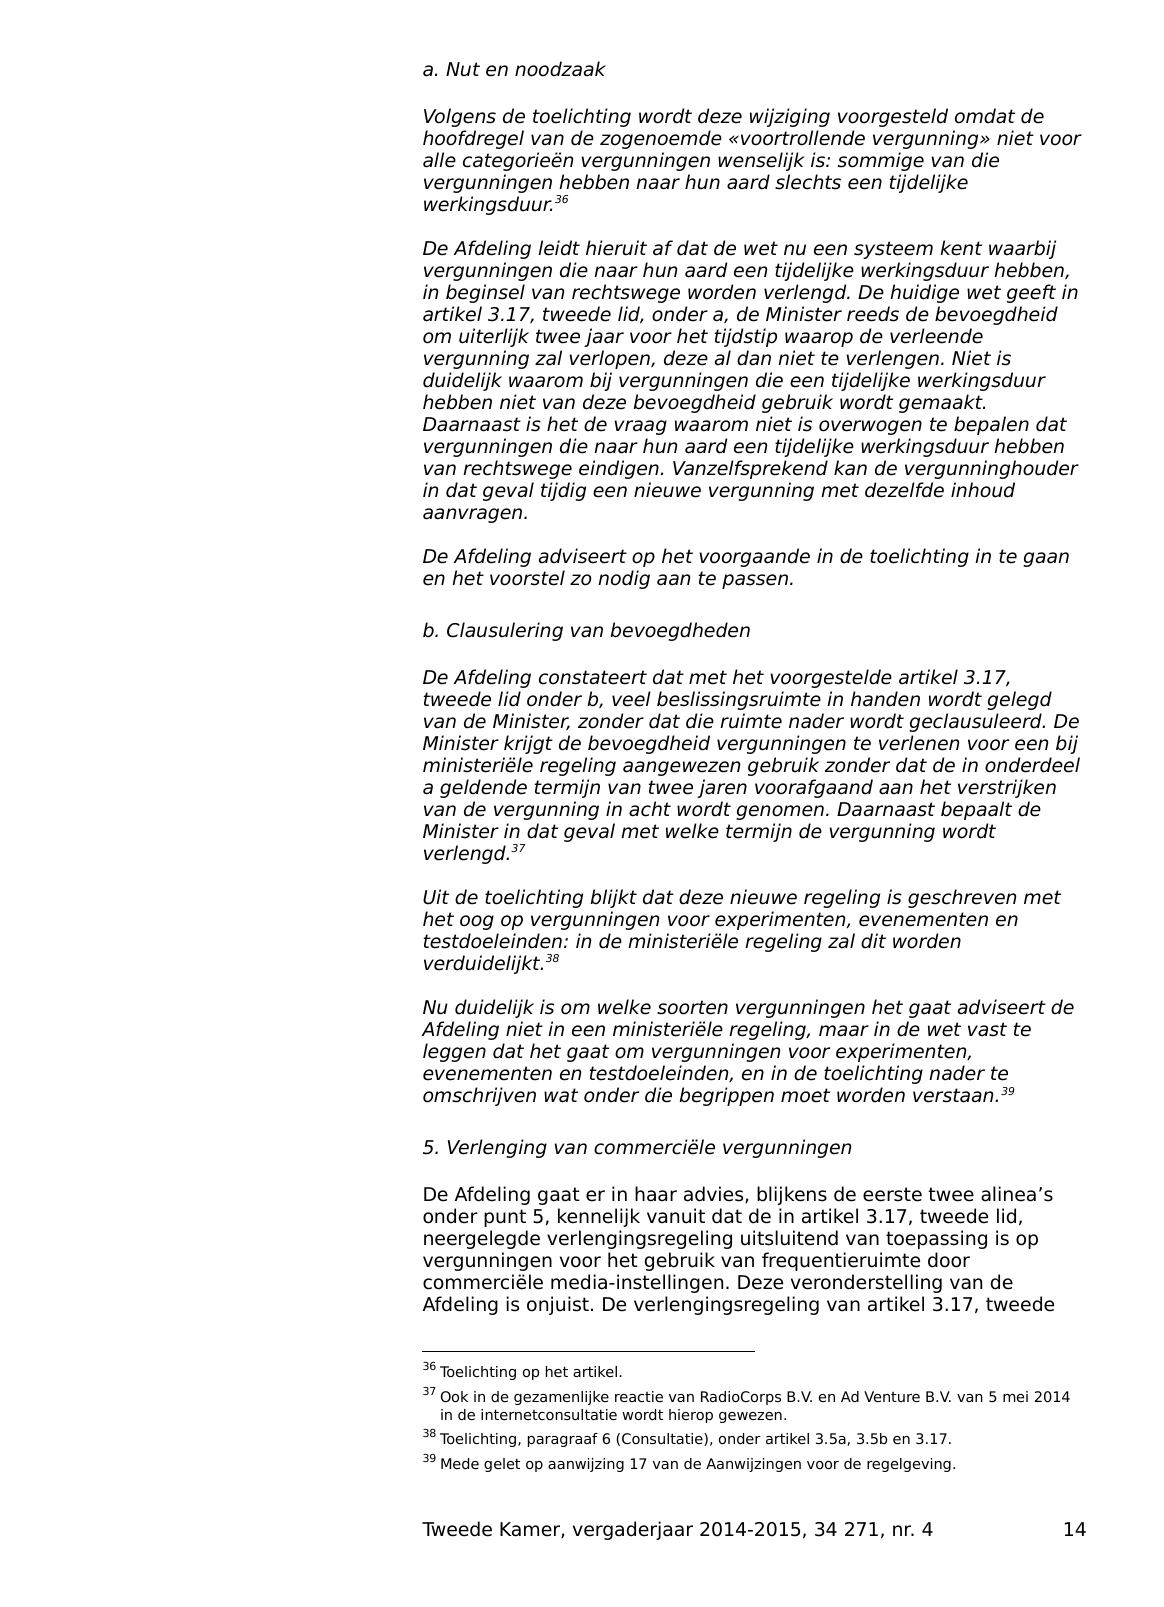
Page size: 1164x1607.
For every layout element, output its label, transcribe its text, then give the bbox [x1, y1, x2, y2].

text Toelichting, paragraaf 6 (Consultatie), onder artikel 3.5a, 3.5b en 3.17. [422, 1427, 1087, 1449]
subtitle a. Nut en noodzaak [422, 59, 1087, 81]
text Mede gelet op aanwijzing 17 van de Aanwijzingen voor de regelgeving. [422, 1452, 1087, 1474]
text Volgens de toelichting wordt deze wijziging voorgesteld omdat de hoofdregel van de zogenoemde «voortrollende vergunning» niet voor alle categorieën vergunningen wenselijk is: sommige van die vergunningen hebben naar hun aard slechts een tijdelijke werkingsduur. [422, 106, 1087, 216]
text De Afdeling gaat er in haar advies, blijkens de eerste twee alinea’s onder punt 5, kennelijk vanuit dat de in artikel 3.17, tweede lid, neergelegde verlengingsregeling uitsluitend van toepassing is op vergunningen voor het gebruik van frequentieruimte door commerciële media-instellingen. Deze veronderstelling van de Afdeling is onjuist. De verlengingsregeling van artikel 3.17, tweede [422, 1184, 1087, 1316]
text Toelichting op het artikel. [422, 1360, 1087, 1382]
text Ook in de gezamenlijke reactie van RadioCorps B.V. en Ad Venture B.V. van 5 mei 2014 in de internetconsultatie wordt hierop gewezen. [422, 1385, 1087, 1424]
text De Afdeling leidt hieruit af dat de wet nu een systeem kent waarbij vergunningen die naar hun aard een tijdelijke werkingsduur hebben, in beginsel van rechtswege worden verlengd. De huidige wet geeft in artikel 3.17, tweede lid, onder a, de Minister reeds de bevoegdheid om uiterlijk twee jaar voor het tijdstip waarop de verleende vergunning zal verlopen, deze al dan niet te verlengen. Niet is duidelijk waarom bij vergunningen die een tijdelijke werkingsduur hebben niet van deze bevoegdheid gebruik wordt gemaakt. Daarnaast is het de vraag waarom niet is overwogen te bepalen dat vergunningen die naar hun aard een tijdelijke werkingsduur hebben van rechtswege eindigen. Vanzelfsprekend kan de vergunninghouder in dat geval tijdig een nieuwe vergunning met dezelfde inhoud aanvragen. [422, 238, 1087, 524]
text Nu duidelijk is om welke soorten vergunningen het gaat adviseert de Afdeling niet in een ministeriële regeling, maar in de wet vast te leggen dat het gaat om vergunningen voor experimenten, evenementen en testdoeleinden, en in de toelichting nader te omschrijven wat onder die begrippen moet worden verstaan. [422, 997, 1087, 1107]
subtitle b. Clausulering van bevoegdheden [422, 620, 1087, 642]
text Uit de toelichting blijkt dat deze nieuwe regeling is geschreven met het oog op vergunningen voor experimenten, evenementen en testdoeleinden: in de ministeriële regeling zal dit worden verduidelijkt. [422, 887, 1087, 975]
subtitle 5. Verlenging van commerciële vergunningen [422, 1137, 1087, 1159]
text De Afdeling adviseert op het voorgaande in de toelichting in te gaan en het voorstel zo nodig aan te passen. [422, 546, 1087, 590]
text De Afdeling constateert dat met het voorgestelde artikel 3.17, tweede lid onder b, veel beslissingsruimte in handen wordt gelegd van de Minister, zonder dat die ruimte nader wordt geclausuleerd. De Minister krijgt de bevoegdheid vergunningen te verlenen voor een bij ministeriële regeling aangewezen gebruik zonder dat de in onderdeel a geldende termijn van twee jaren voorafgaand aan het verstrijken van de vergunning in acht wordt genomen. Daarnaast bepaalt de Minister in dat geval met welke termijn de vergunning wordt verlengd. [422, 667, 1087, 865]
